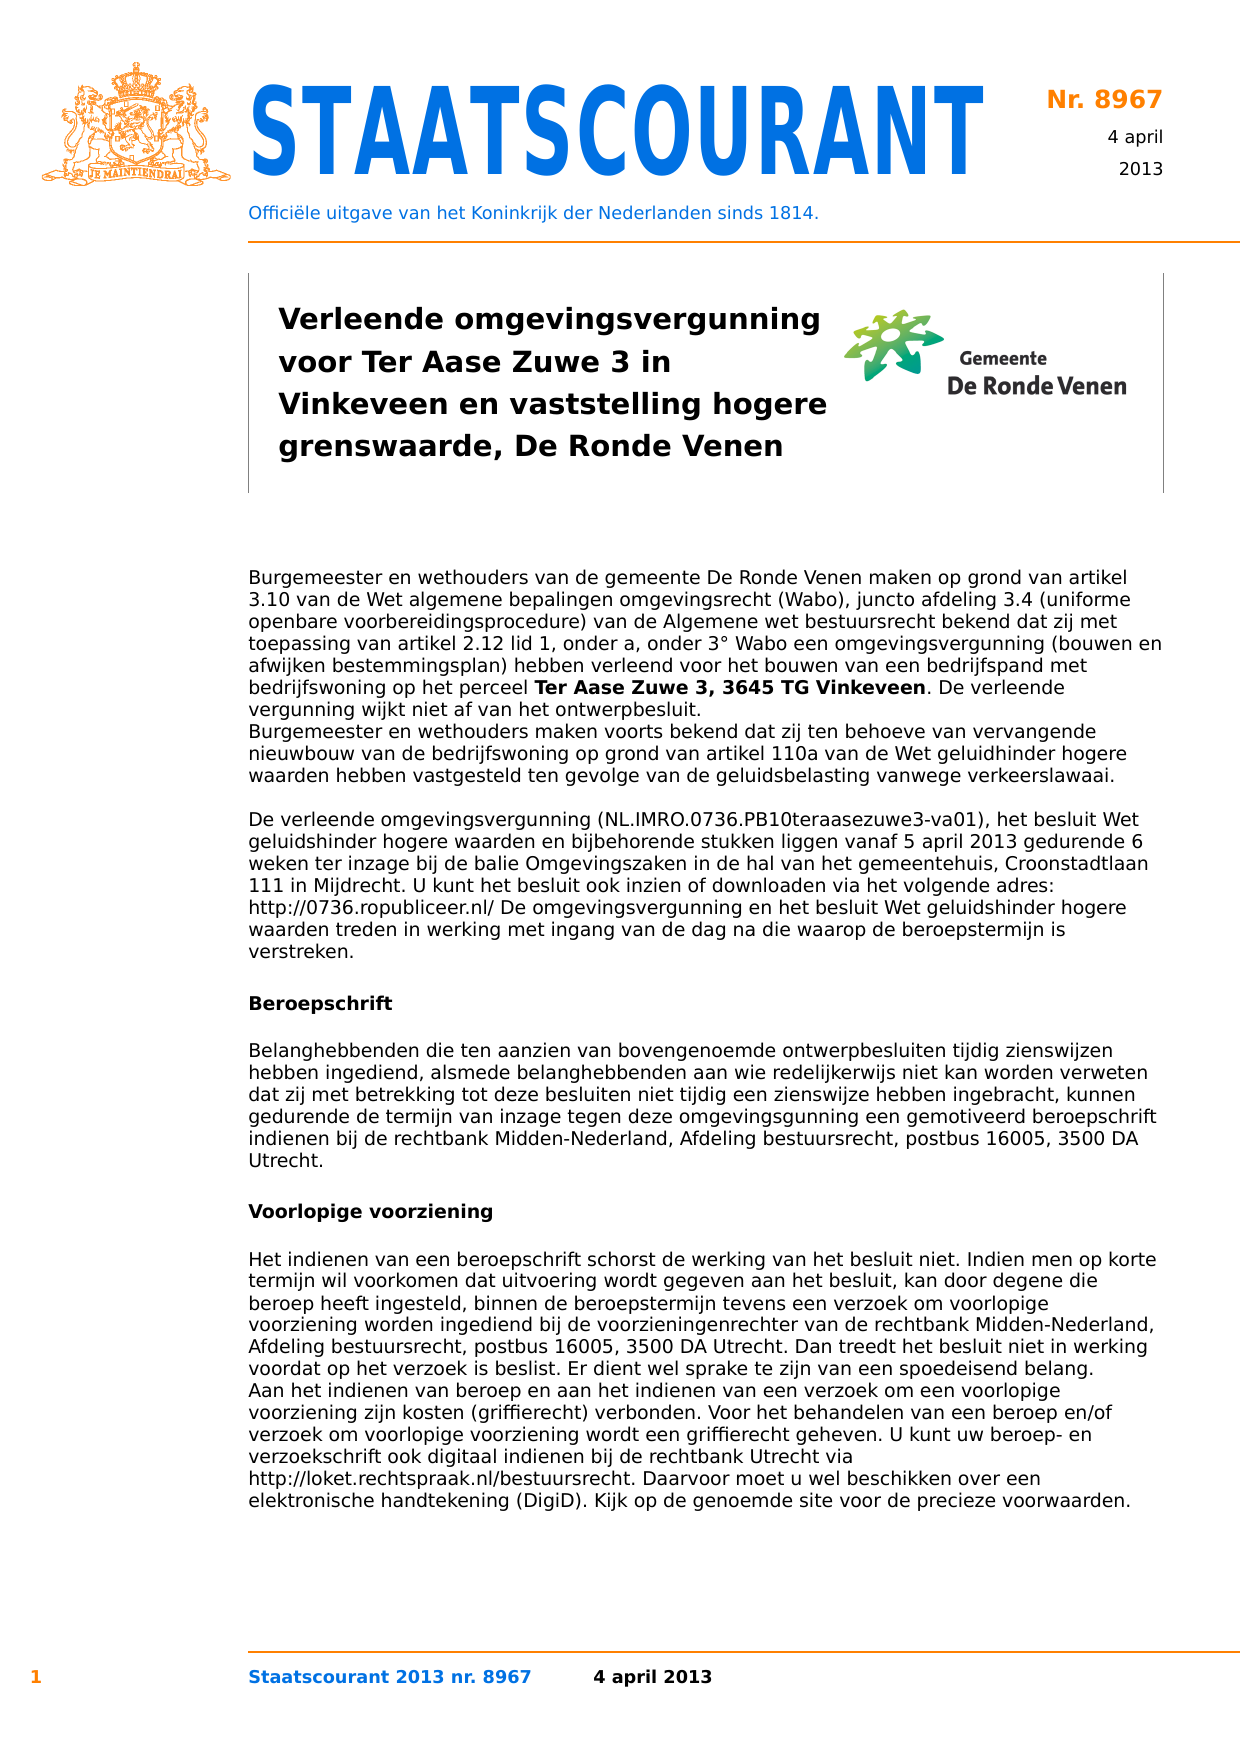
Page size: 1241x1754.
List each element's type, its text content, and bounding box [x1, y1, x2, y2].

subtitle Verleende omgevingsvergunning voor Ter Aase Zuwe 3 in Vinkeveen en vaststelling hogere grenswaarde, De Ronde Venen [249, 273, 1163, 493]
text Aan het indienen van beroep en aan het indienen van een verzoek om een voorlopige voorziening zijn kosten (griffierecht) verbonden. Voor het behandelen van een beroep en/of verzoek om voorlopige voorziening wordt een griffierecht geheven. U kunt uw beroep- en verzoekschrift ook digitaal indienen bij de rechtbank Utrecht via http://loket.rechtspraak.nl/bestuursrecht. Daarvoor moet u wel beschikken over een elektronische handtekening (DigiD). Kijk op de genoemde site voor de precieze voorwaarden. [248, 1380, 1163, 1512]
table_header [25, 62, 248, 241]
text Belanghebbenden die ten aanzien van bovengenoemde ontwerpbesluiten tijdig zienswijzen hebben ingediend, alsmede belanghebbenden aan wie redelijkerwijs niet kan worden verweten dat zij met betrekking tot deze besluiten niet tijdig een zienswijze hebben ingebracht, kunnen gedurende de termijn van inzage tegen deze omgevingsgunning een gemotiveerd beroepschrift indienen bij de rechtbank Midden-Nederland, Afdeling bestuursrecht, postbus 16005, 3500 DA Utrecht. [248, 1039, 1163, 1171]
subtitle Beroepschrift [248, 993, 1163, 1014]
table_header Nr. 8967 [998, 62, 1240, 121]
subtitle Voorlopige voorziening [248, 1201, 1163, 1223]
text Het indienen van een beroepschrift schorst de werking van het besluit niet. Indien men op korte termijn wil voorkomen dat uitvoering wordt gegeven aan het besluit, kan door degene die beroep heeft ingesteld, binnen de beroepstermijn tevens een verzoek om voorlopige voorziening worden ingediend bij de voorzieningenrechter van de rechtbank Midden-Nederland, Afdeling bestuursrecht, postbus 16005, 3500 DA Utrecht. Dan treedt het besluit niet in werking voordat op het verzoek is beslist. Er dient wel sprake te zijn van een spoedeisend belang. [248, 1248, 1163, 1380]
table_cell Officiële uitgave van het Koninkrijk der Nederlanden sinds 1814. [248, 203, 1240, 241]
picture [838, 302, 1134, 403]
text Burgemeester en wethouders van de gemeente De Ronde Venen maken op grond van artikel 3.10 van de Wet algemene bepalingen omgevingsrecht (Wabo), juncto afdeling 3.4 (uniforme openbare voorbereidingsprocedure) van de Algemene wet bestuursrecht bekend dat zij met toepassing van artikel 2.12 lid 1, onder a, onder 3° Wabo een omgevingsvergunning (bouwen en afwijken bestemmingsplan) hebben verleend voor het bouwen van een bedrijfspand met bedrijfswoning op het perceel Ter Aase Zuwe 3, 3645 TG Vinkeveen. De verleende vergunning wijkt niet af van het ontwerpbesluit. [248, 567, 1163, 721]
table_cell 4 april [998, 121, 1240, 153]
table_cell 2013 [998, 153, 1240, 203]
text De verleende omgevingsvergunning (NL.IMRO.0736.PB10teraasezuwe3-va01), het besluit Wet geluidshinder hogere waarden en bijbehorende stukken liggen vanaf 5 april 2013 gedurende 6 weken ter inzage bij de balie Omgevingszaken in de hal van het gemeentehuis, Croonstadtlaan 111 in Mijdrecht. U kunt het besluit ook inzien of downloaden via het volgende adres: http://0736.ropubliceer.nl/ De omgevingsvergunning en het besluit Wet geluidshinder hogere waarden treden in werking met ingang van de dag na die waarop de beroepstermijn is verstreken. [248, 809, 1163, 963]
table_header STAATSCOURANT [248, 62, 998, 203]
picture [41, 62, 231, 186]
text Burgemeester en wethouders maken voorts bekend dat zij ten behoeve van vervangende nieuwbouw van de bedrijfswoning op grond van artikel 110a van de Wet geluidhinder hogere waarden hebben vastgesteld ten gevolge van de geluidsbelasting vanwege verkeerslawaai. [248, 721, 1163, 787]
